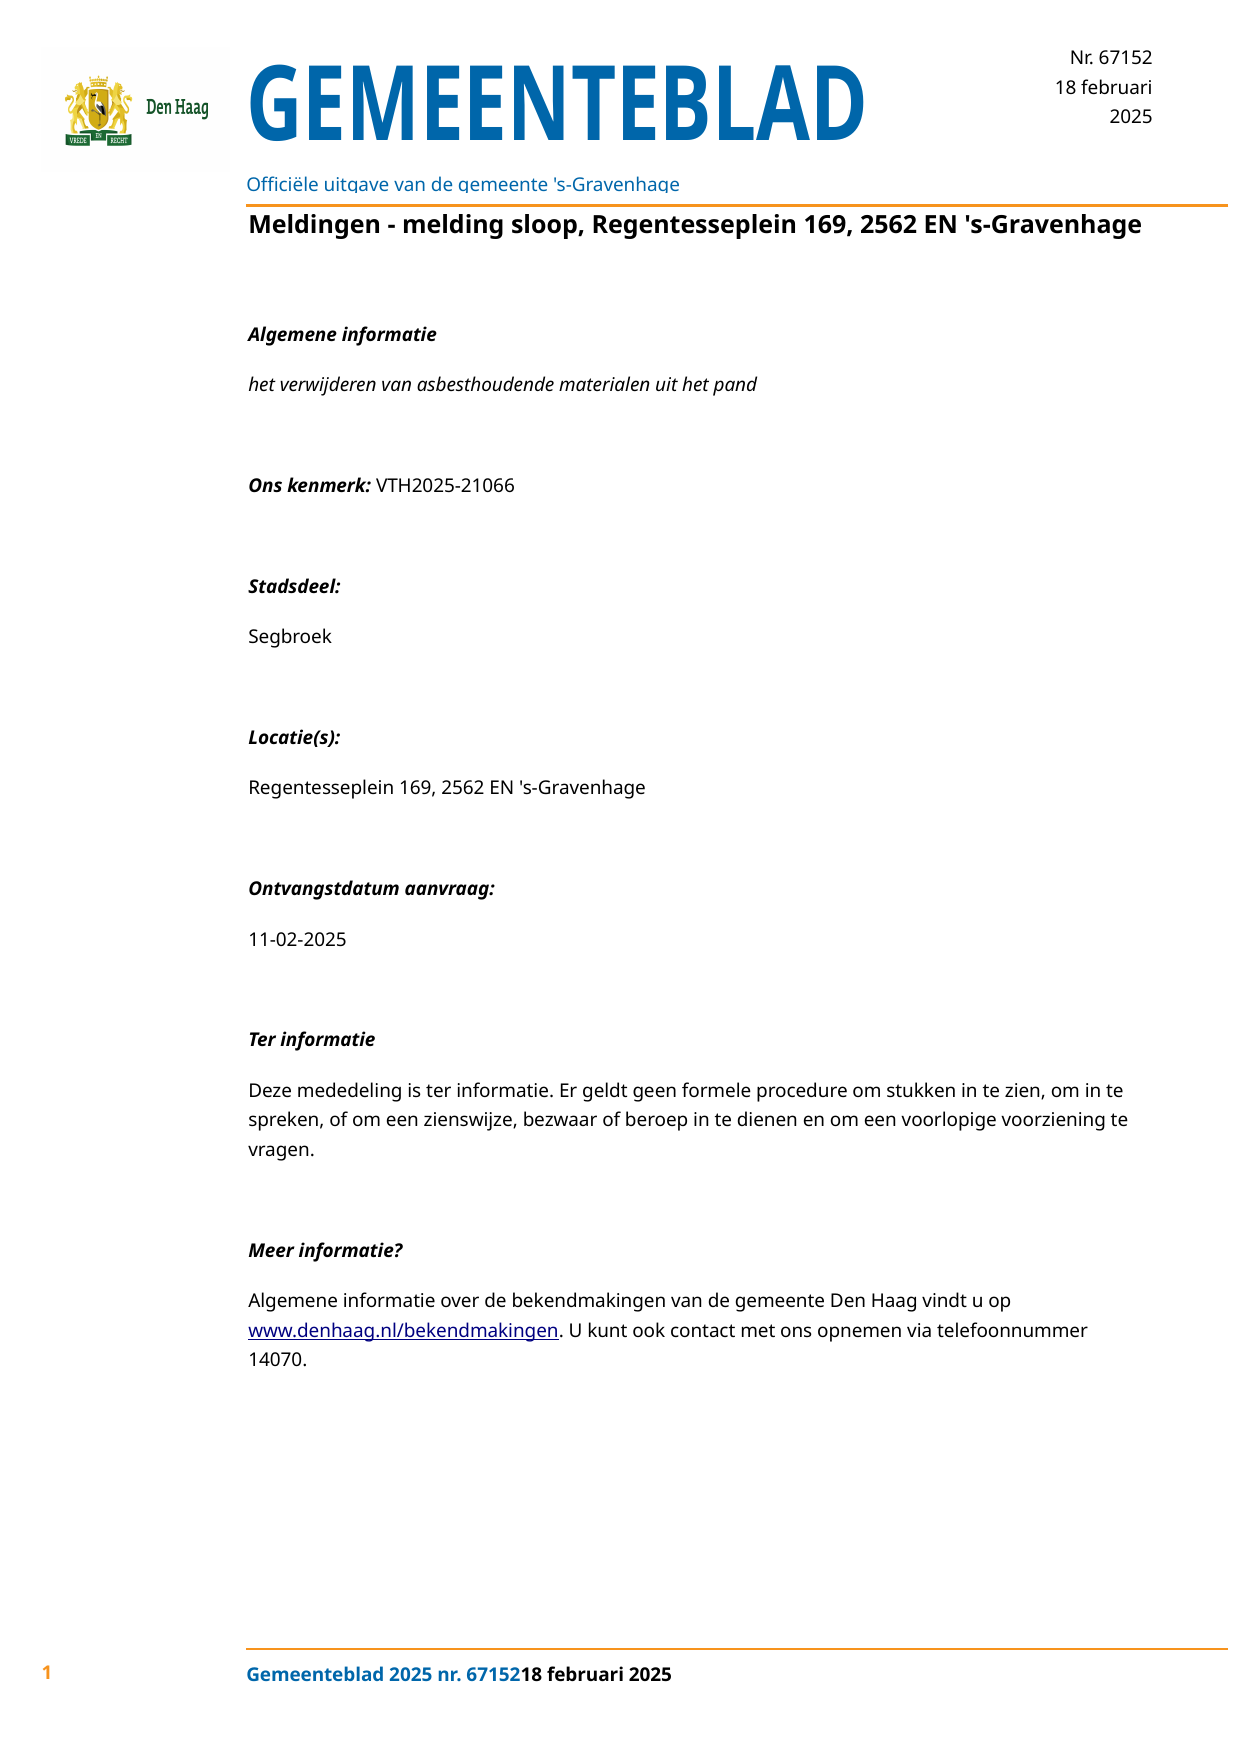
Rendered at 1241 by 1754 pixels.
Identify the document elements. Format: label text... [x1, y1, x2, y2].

text Meldingen - melding sloop, Regentesseplein 169, 2562 EN 's-Gravenhage [248, 207, 1152, 241]
text het verwijderen van asbesthoudende materialen uit het pand [248, 371, 1152, 397]
text Ons kenmerk: VTH2025-21066 [248, 472, 1152, 498]
text Segbroek [248, 623, 1152, 649]
picture [41, 47, 231, 172]
text Stadsdeel: [248, 573, 1152, 598]
text 11-02-2025 [248, 926, 1152, 951]
text Ter informatie [248, 1027, 1152, 1052]
text Algemene informatie over de bekendmakingen van de gemeente Den Haag vindt u op www.denhaag.nl/bekendmakingen. U kunt ook contact met ons opnemen via telefoonnummer 14070. [248, 1287, 1152, 1372]
text Algemene informatie [248, 321, 1152, 346]
text Ontvangstdatum aanvraag: [248, 875, 1152, 901]
text Deze mededeling is ter informatie. Er geldt geen formele procedure om stukken in te zien, om in te spreken, of om een zienswijze, bezwaar of beroep in te dienen en om een voorlopige voorziening te vragen. [248, 1077, 1152, 1162]
text Meer informatie? [248, 1237, 1152, 1263]
text Locatie(s): [248, 724, 1152, 750]
text Regentesseplein 169, 2562 EN 's-Gravenhage [248, 774, 1152, 800]
